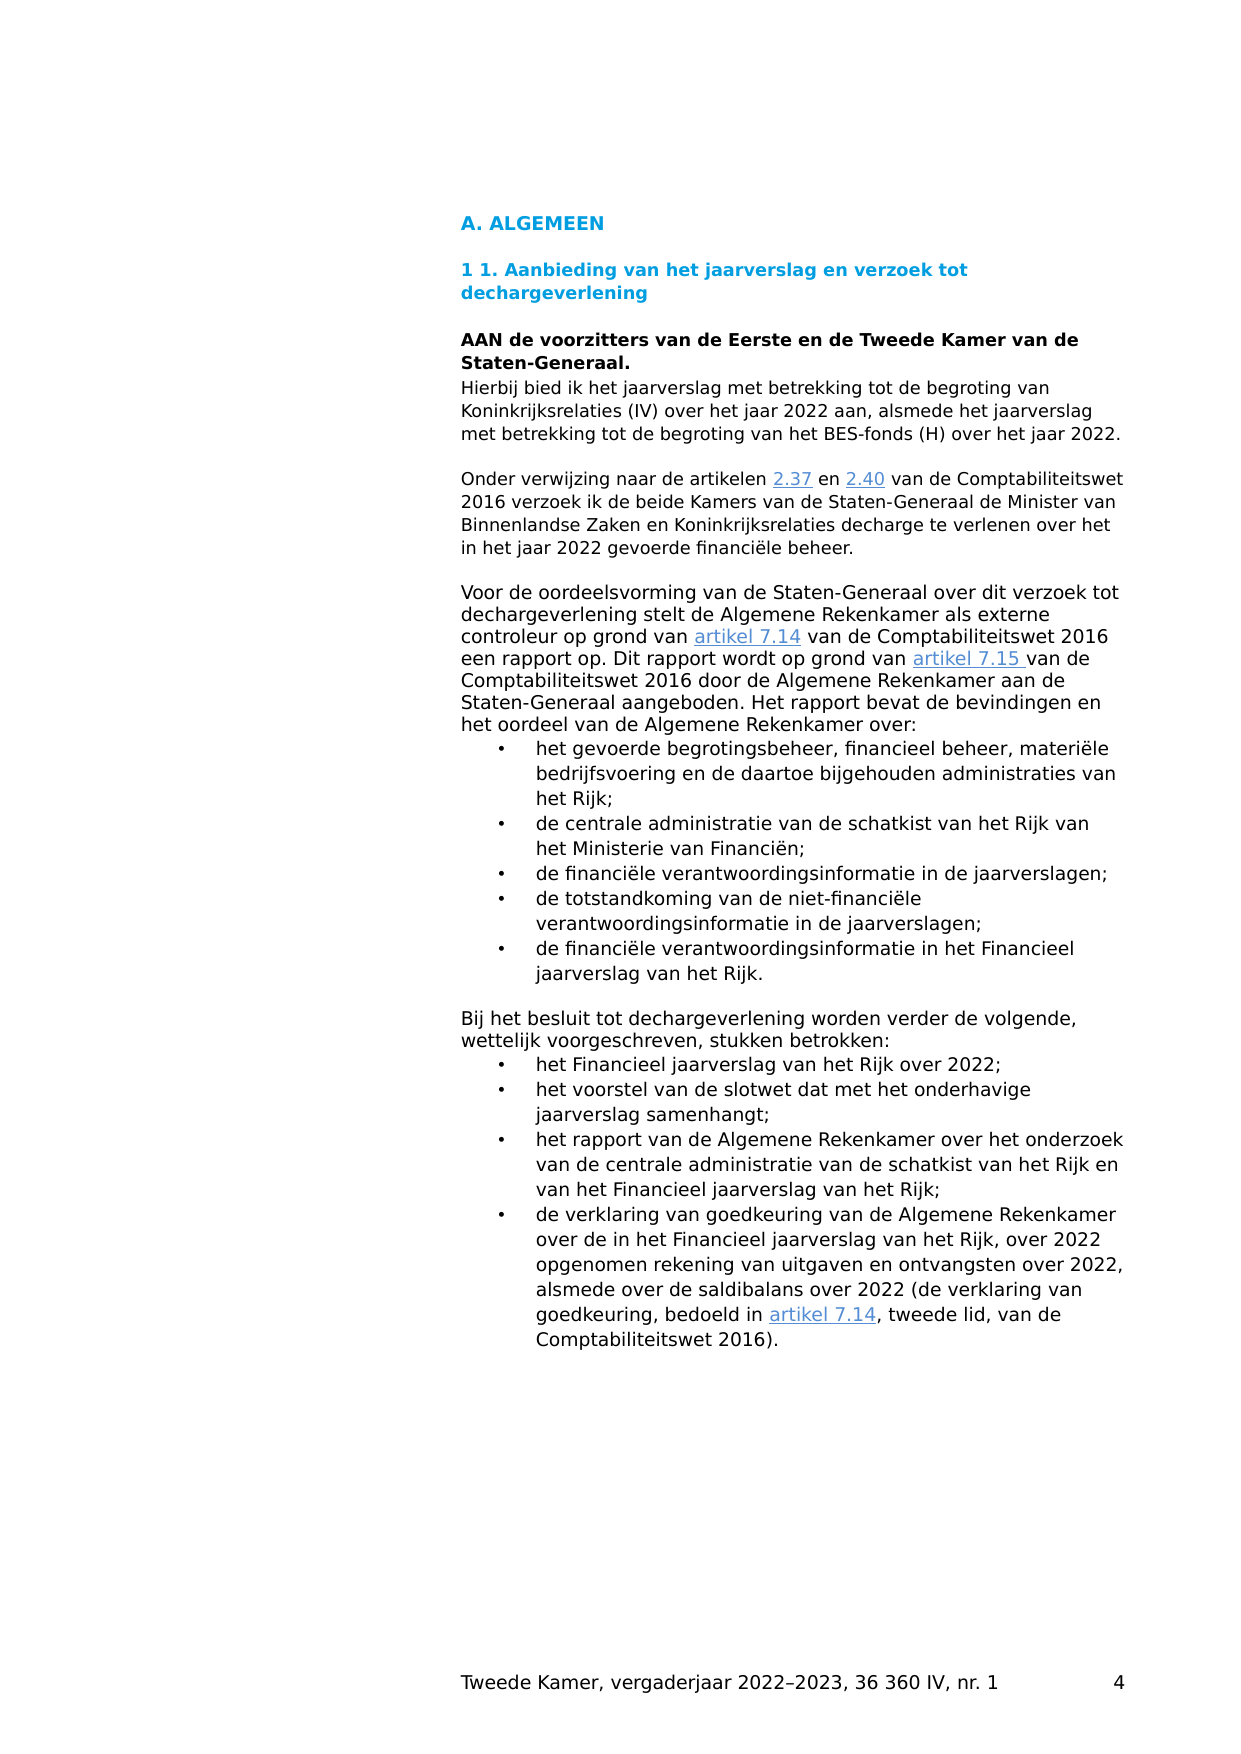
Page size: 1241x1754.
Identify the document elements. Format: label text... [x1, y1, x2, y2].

title A. Algemeen [461, 213, 1125, 235]
list het voorstel van de slotwet dat met het onderhavige jaarverslag samenhangt; [498, 1077, 1125, 1127]
text Voor de oordeelsvorming van de Staten-Generaal over dit verzoek tot dechargeverlening stelt de Algemene Rekenkamer als externe controleur op grond van artikel 7.14 van de Comptabiliteitswet 2016 een rapport op. Dit rapport wordt op grond van artikel 7.15 van de Comptabiliteitswet 2016 door de Algemene Rekenkamer aan de Staten-Generaal aangeboden. Het rapport bevat de bevindingen en het oordeel van de Algemene Rekenkamer over: [461, 582, 1125, 736]
list de financiële verantwoordingsinformatie in het Financieel jaarverslag van het Rijk. [498, 936, 1125, 986]
list de verklaring van goedkeuring van de Algemene Rekenkamer over de in het Financieel jaarverslag van het Rijk, over 2022 opgenomen rekening van uitgaven en ontvangsten over 2022, alsmede over de saldibalans over 2022 (de verklaring van goedkeuring, bedoeld in artikel 7.14, tweede lid, van de Comptabiliteitswet 2016). [498, 1202, 1125, 1352]
list de financiële verantwoordingsinformatie in de jaarverslagen; [498, 861, 1125, 886]
text AAN de voorzitters van de Eerste en de Tweede Kamer van de Staten-Generaal. [461, 328, 1125, 374]
text Bij het besluit tot dechargeverlening worden verder de volgende, wettelijk voorgeschreven, stukken betrokken: [461, 1008, 1125, 1052]
text Hierbij bied ik het jaarverslag met betrekking tot de begroting van Koninkrijksrelaties (IV) over het jaar 2022 aan, alsmede het jaarverslag met betrekking tot de begroting van het BES-fonds (H) over het jaar 2022. [461, 376, 1125, 444]
list de centrale administratie van de schatkist van het Rijk van het Ministerie van Financiën; [498, 811, 1125, 861]
list de totstandkoming van de niet-financiële verantwoordingsinformatie in de jaarverslagen; [498, 886, 1125, 936]
title 1 1. Aanbieding van het jaarverslag en verzoek tot dechargeverlening [461, 258, 1125, 304]
list het Financieel jaarverslag van het Rijk over 2022; [498, 1052, 1125, 1077]
list het rapport van de Algemene Rekenkamer over het onderzoek van de centrale administratie van de schatkist van het Rijk en van het Financieel jaarverslag van het Rijk; [498, 1127, 1125, 1202]
list het gevoerde begrotingsbeheer, financieel beheer, materiële bedrijfsvoering en de daartoe bijgehouden administraties van het Rijk; [498, 736, 1125, 811]
text Onder verwijzing naar de artikelen 2.37 en 2.40 van de Comptabiliteitswet 2016 verzoek ik de beide Kamers van de Staten-Generaal de Minister van Binnenlandse Zaken en Koninkrijksrelaties decharge te verlenen over het in het jaar 2022 gevoerde financiële beheer. [461, 467, 1125, 559]
